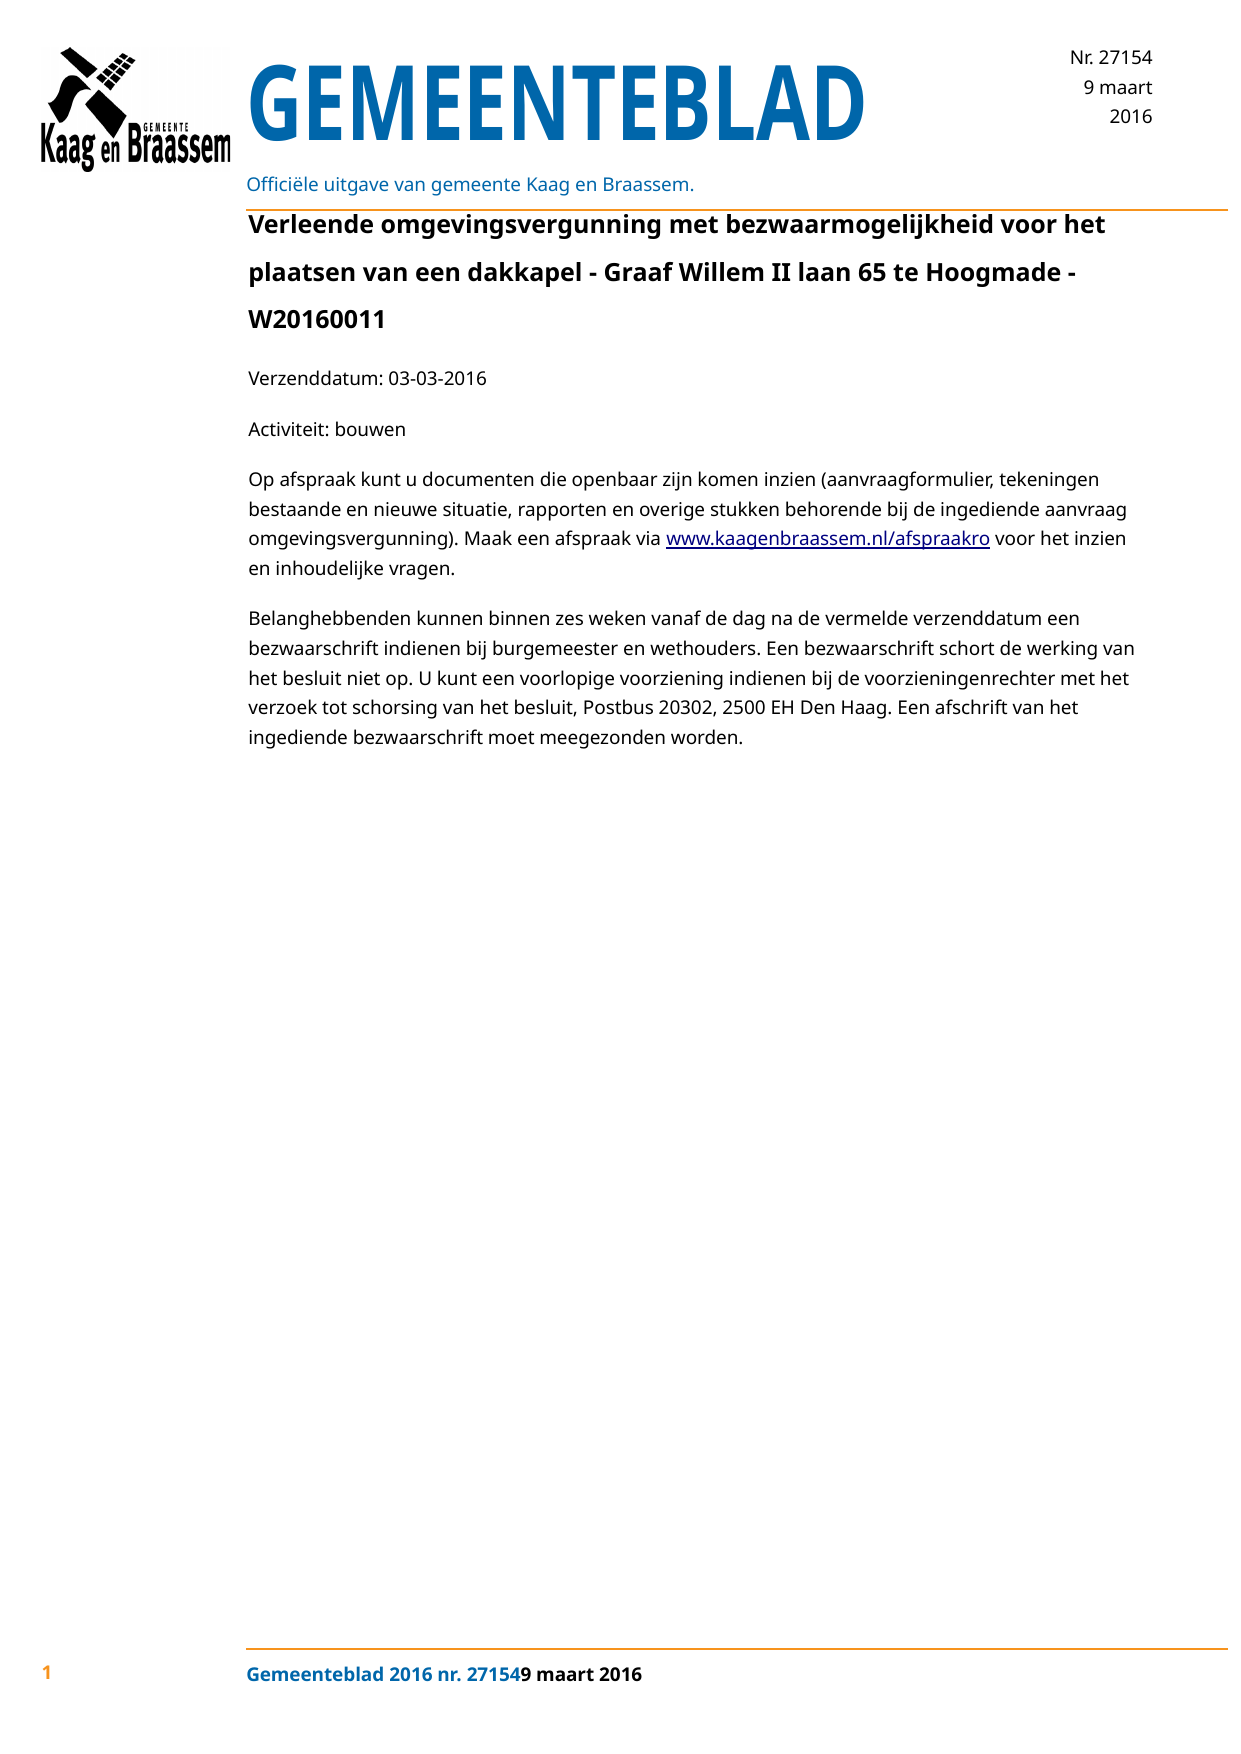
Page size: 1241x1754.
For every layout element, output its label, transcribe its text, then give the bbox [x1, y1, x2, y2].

text Verleende omgevingsvergunning met bezwaarmogelijkheid voor het plaatsen van een dakkapel - Graaf Willem II laan 65 te Hoogmade - W20160011 [248, 211, 1152, 336]
text Belanghebbenden kunnen binnen zes weken vanaf de dag na de vermelde verzenddatum een bezwaarschrift indienen bij burgemeester en wethouders. Een bezwaarschrift schort de werking van het besluit niet op. U kunt een voorlopige voorziening indienen bij de voorzieningenrechter met het verzoek tot schorsing van het besluit, Postbus 20302, 2500 EH Den Haag. Een afschrift van het ingediende bezwaarschrift moet meegezonden worden. [248, 606, 1152, 749]
text Verzenddatum: 03-03-2016 [248, 366, 1152, 391]
text Activiteit: bouwen [248, 416, 1152, 442]
text Op afspraak kunt u documenten die openbaar zijn komen inzien (aanvraagformulier, tekeningen bestaande en nieuwe situatie, rapporten en overige stukken behorende bij de ingediende aanvraag omgevingsvergunning). Maak een afspraak via www.kaagenbraassem.nl/afspraakro voor het inzien en inhoudelijke vragen. [248, 466, 1152, 581]
picture [41, 47, 231, 172]
